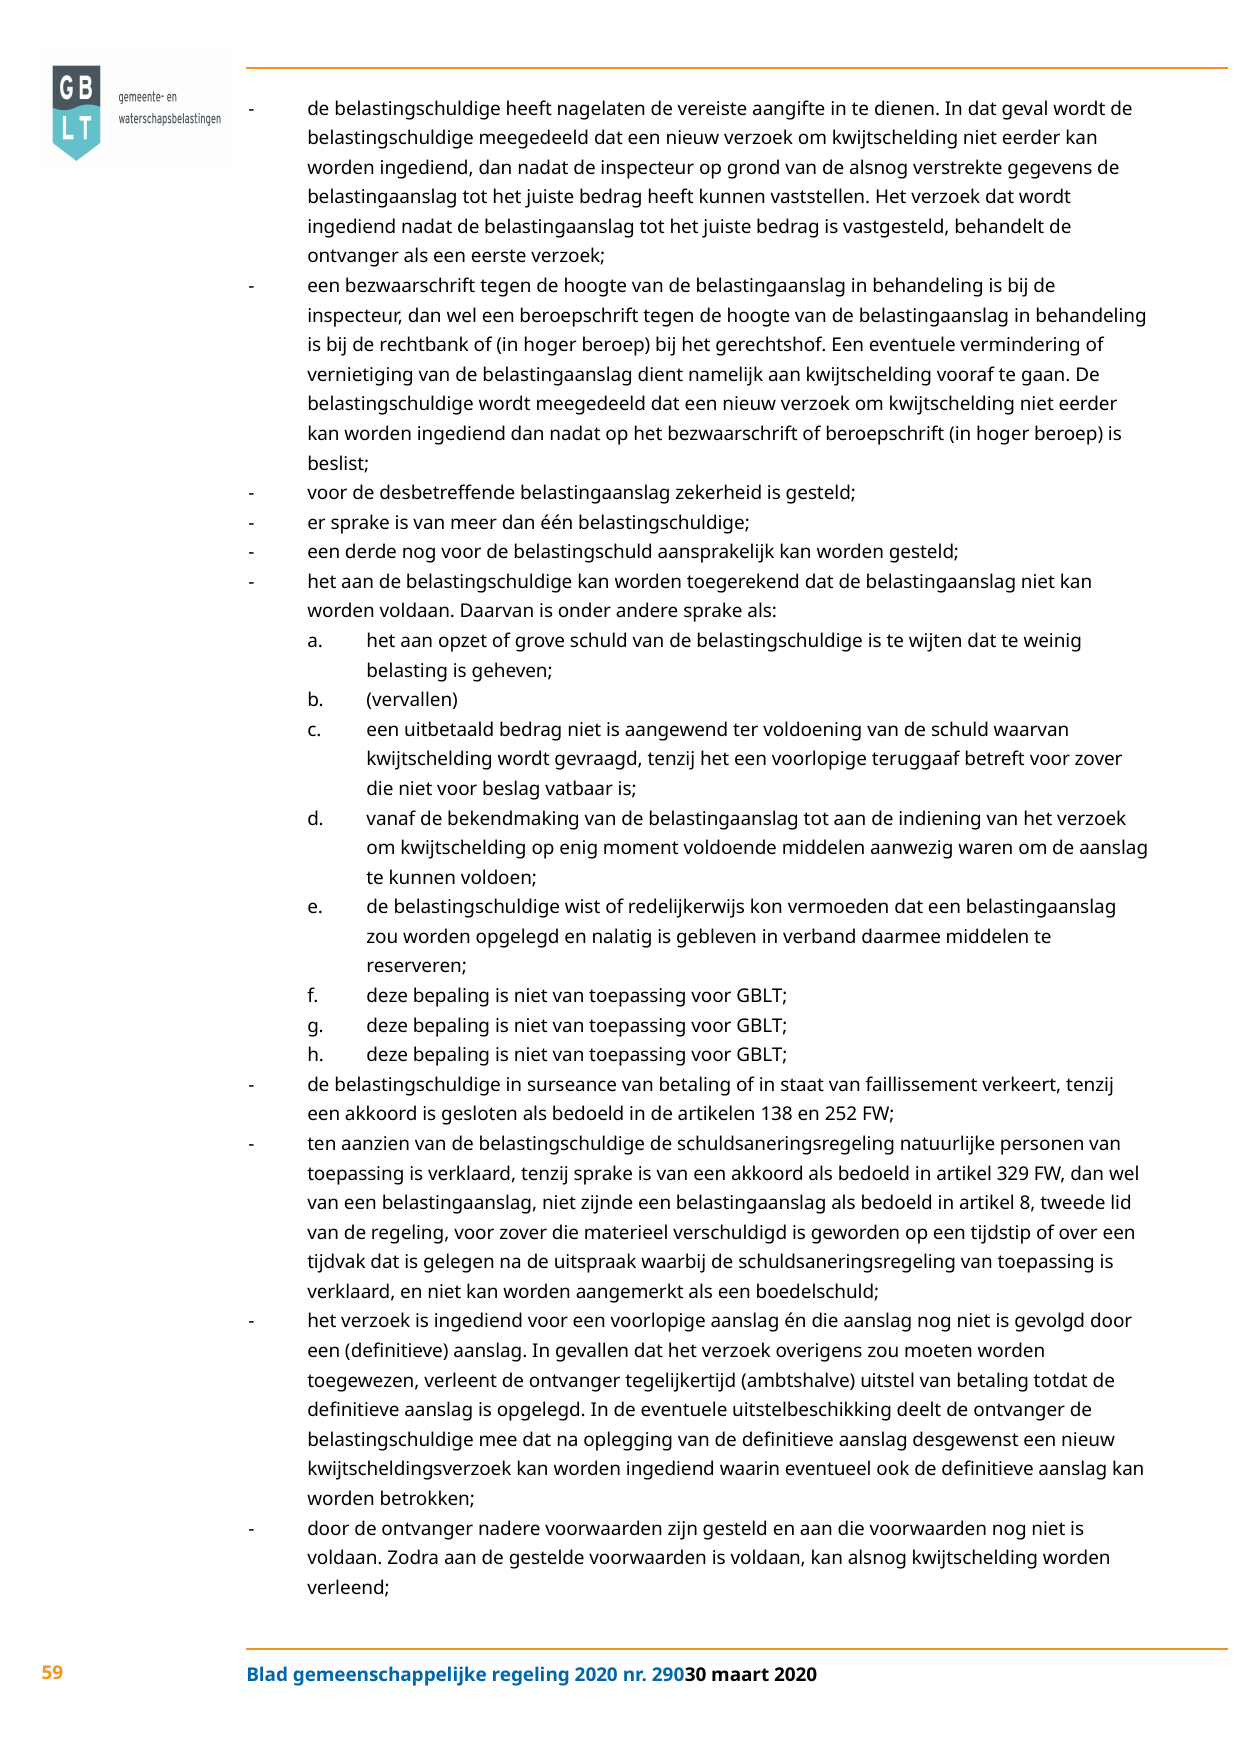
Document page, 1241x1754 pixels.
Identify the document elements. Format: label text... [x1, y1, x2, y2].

list de belastingschuldige wist of redelijkerwijs kon vermoeden dat een belastingaanslag zou worden opgelegd en nalatig is gebleven in verband daarmee middelen te reserveren; [307, 893, 1152, 978]
list een bezwaarschrift tegen de hoogte van de belastingaanslag in behandeling is bij de inspecteur, dan wel een beroepschrift tegen de hoogte van de belastingaanslag in behandeling is bij de rechtbank of (in hoger beroep) bij het gerechtshof. Een eventuele vermindering of vernietiging van de belastingaanslag dient namelijk aan kwijtschelding vooraf te gaan. De belastingschuldige wordt meegedeeld dat een nieuw verzoek om kwijtschelding niet eerder kan worden ingediend dan nadat op het bezwaarschrift of beroepschrift (in hoger beroep) is beslist; [248, 272, 1152, 476]
list de belastingschuldige heeft nagelaten de vereiste aangifte in te dienen. In dat geval wordt de belastingschuldige meegedeeld dat een nieuw verzoek om kwijtschelding niet eerder kan worden ingediend, dan nadat de inspecteur op grond van de alsnog verstrekte gegevens de belastingaanslag tot het juiste bedrag heeft kunnen vaststellen. Het verzoek dat wordt ingediend nadat de belastingaanslag tot het juiste bedrag is vastgesteld, behandelt de ontvanger als een eerste verzoek; [248, 95, 1152, 268]
list de belastingschuldige in surseance van betaling of in staat van faillissement verkeert, tenzij een akkoord is gesloten als bedoeld in de artikelen 138 en 252 FW; [248, 1071, 1152, 1126]
picture [41, 47, 231, 172]
list het verzoek is ingediend voor een voorlopige aanslag én die aanslag nog niet is gevolgd door een (definitieve) aanslag. In gevallen dat het verzoek overigens zou moeten worden toegewezen, verleent de ontvanger tegelijkertijd (ambtshalve) uitstel van betaling totdat de definitieve aanslag is opgelegd. In de eventuele uitstelbeschikking deelt de ontvanger de belastingschuldige mee dat na oplegging van de definitieve aanslag desgewenst een nieuw kwijtscheldingsverzoek kan worden ingediend waarin eventueel ook de definitieve aanslag kan worden betrokken; [248, 1308, 1152, 1511]
list het aan opzet of grove schuld van de belastingschuldige is te wijten dat te weinig belasting is geheven; [307, 627, 1152, 683]
list voor de desbetreffende belastingaanslag zekerheid is gesteld; [248, 479, 1152, 505]
list ten aanzien van de belastingschuldige de schuldsaneringsregeling natuurlijke personen van toepassing is verklaard, tenzij sprake is van een akkoord als bedoeld in artikel 329 FW, dan wel van een belastingaanslag, niet zijnde een belastingaanslag als bedoeld in artikel 8, tweede lid van de regeling, voor zover die materieel verschuldigd is geworden op een tijdstip of over een tijdvak dat is gelegen na de uitspraak waarbij de schuldsaneringsregeling van toepassing is verklaard, en niet kan worden aangemerkt als een boedelschuld; [248, 1130, 1152, 1304]
list een uitbetaald bedrag niet is aangewend ter voldoening van de schuld waarvan kwijtschelding wordt gevraagd, tenzij het een voorlopige teruggaaf betreft voor zover die niet voor beslag vatbaar is; [307, 716, 1152, 801]
list vanaf de bekendmaking van de belastingaanslag tot aan de indiening van het verzoek om kwijtschelding op enig moment voldoende middelen aanwezig waren om de aanslag te kunnen voldoen; [307, 805, 1152, 890]
list door de ontvanger nadere voorwaarden zijn gesteld en aan die voorwaarden nog niet is voldaan. Zodra aan de gestelde voorwaarden is voldaan, kan alsnog kwijtschelding worden verleend; [248, 1515, 1152, 1600]
list deze bepaling is niet van toepassing voor GBLT; [307, 982, 1152, 1008]
list deze bepaling is niet van toepassing voor GBLT; [307, 1041, 1152, 1067]
list het aan de belastingschuldige kan worden toegerekend dat de belastingaanslag niet kan worden voldaan. Daarvan is onder andere sprake als: [248, 568, 1152, 623]
list een derde nog voor de belastingschuld aansprakelijk kan worden gesteld; [248, 538, 1152, 564]
list (vervallen) [307, 686, 1152, 712]
list er sprake is van meer dan één belastingschuldige; [248, 509, 1152, 535]
list deze bepaling is niet van toepassing voor GBLT; [307, 1012, 1152, 1038]
